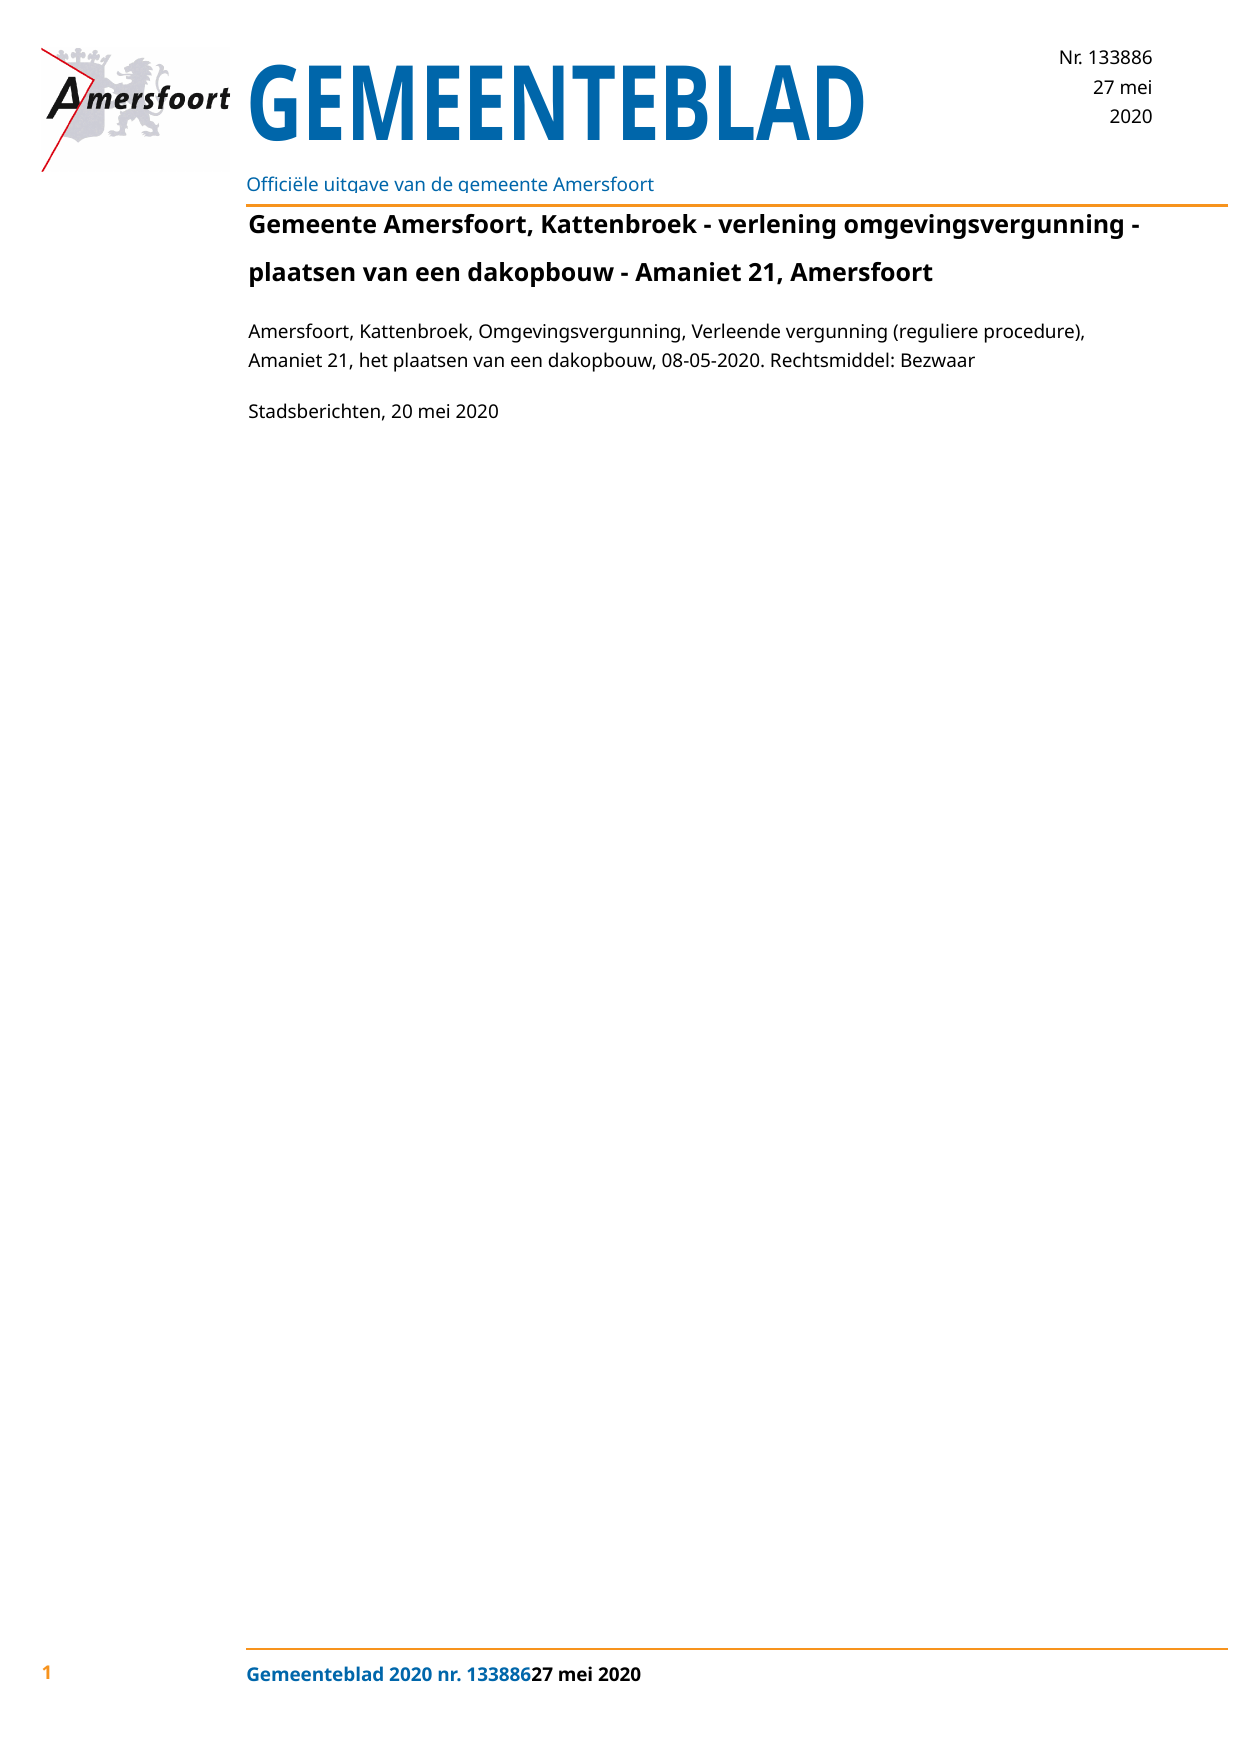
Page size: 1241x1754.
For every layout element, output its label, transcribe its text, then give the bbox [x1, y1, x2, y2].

text Amersfoort, Kattenbroek, Omgevingsvergunning, Verleende vergunning (reguliere procedure), Amaniet 21, het plaatsen van een dakopbouw, 08-05-2020. Rechtsmiddel: Bezwaar [248, 318, 1152, 373]
picture [41, 47, 231, 172]
text Stadsberichten, 20 mei 2020 [248, 398, 1152, 424]
text Gemeente Amersfoort, Kattenbroek - verlening omgevingsvergunning - plaatsen van een dakopbouw - Amaniet 21, Amersfoort [248, 207, 1152, 288]
